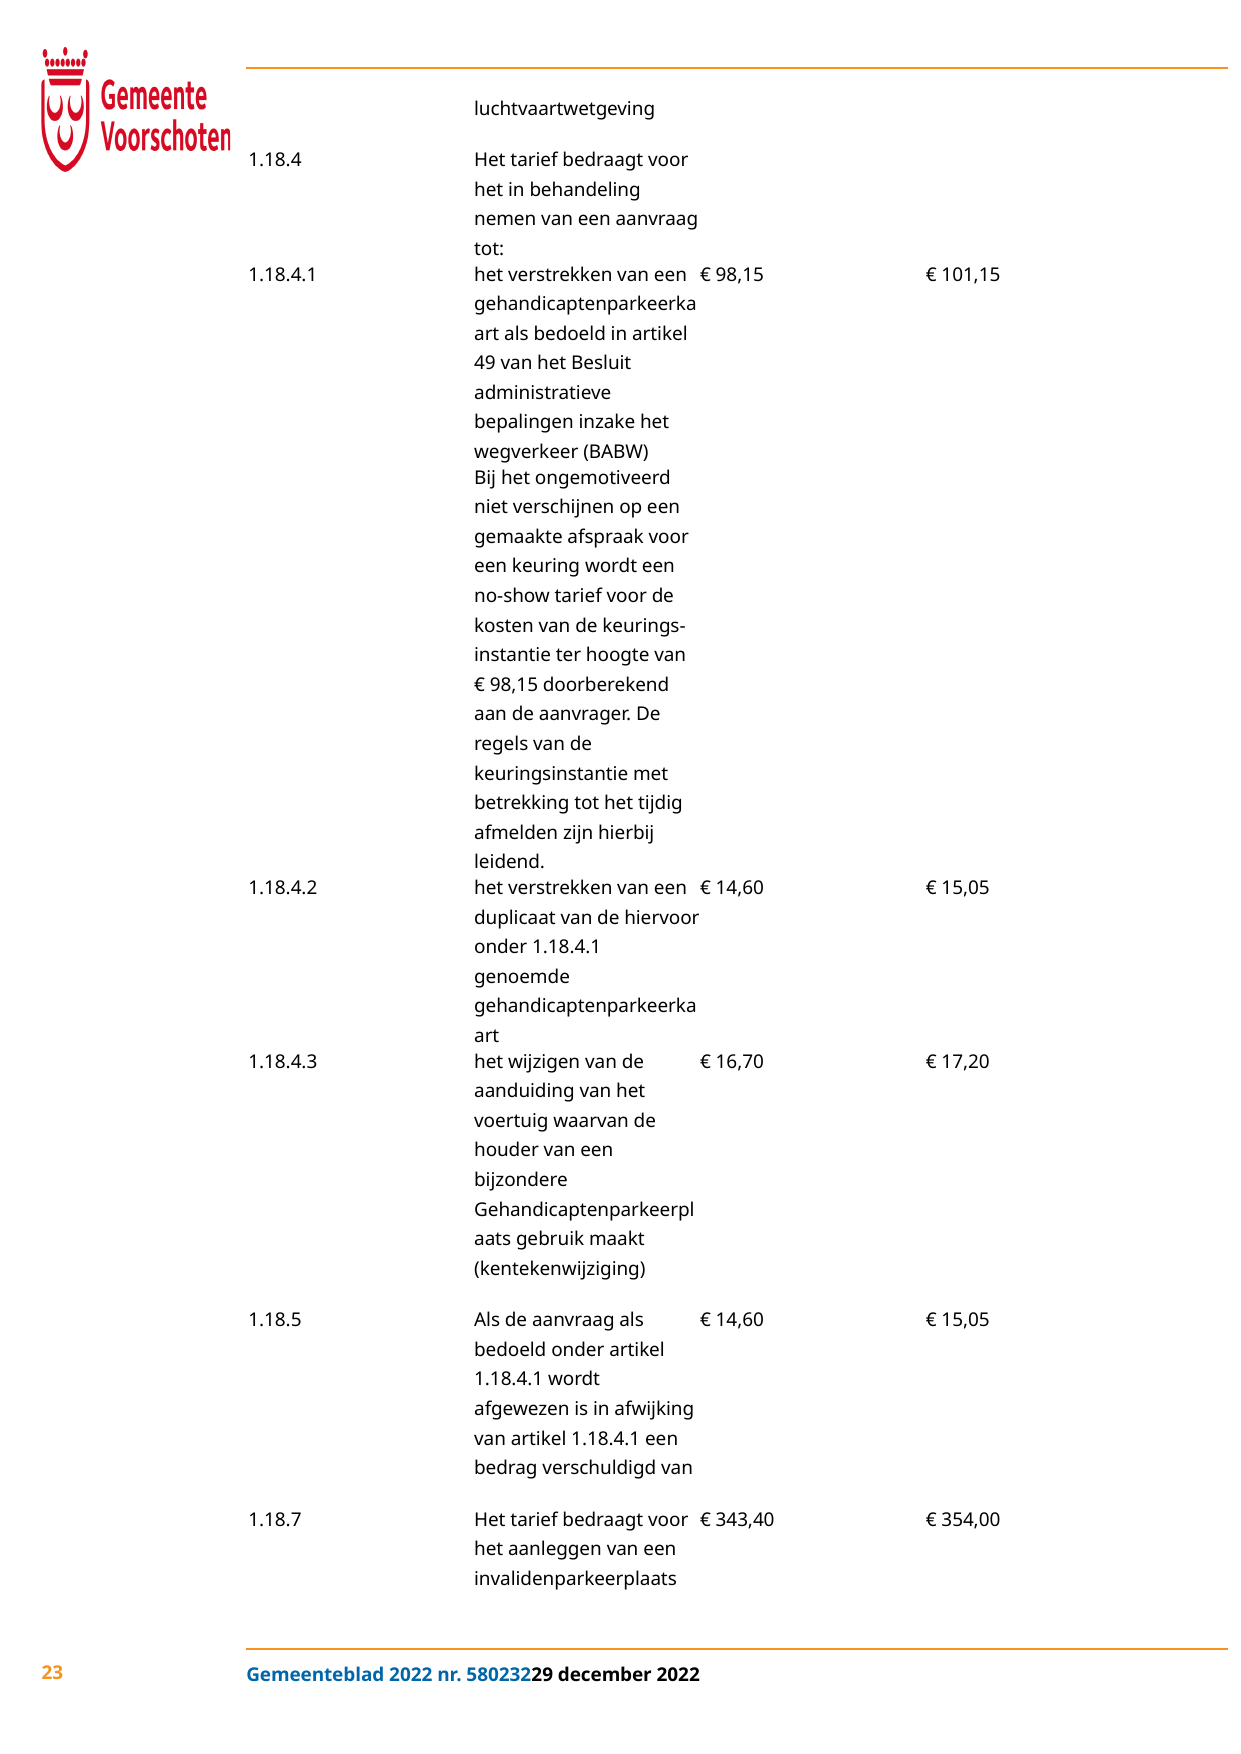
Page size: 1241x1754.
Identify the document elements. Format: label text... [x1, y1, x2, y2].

table_cell 1.18.4.2 [248, 874, 474, 1048]
table_cell [926, 121, 1152, 146]
table_cell [474, 121, 700, 146]
table_cell [700, 1281, 926, 1306]
table_cell € 16,70 [700, 1048, 926, 1281]
table_cell [248, 1281, 474, 1306]
table_cell 1.18.4.3 [248, 1048, 474, 1281]
table_cell [926, 95, 1152, 121]
table_cell € 17,20 [926, 1048, 1152, 1281]
table_cell [700, 464, 926, 874]
table_cell Het tarief bedraagt voor het aanleggen van een invalidenparkeerplaats [474, 1506, 700, 1591]
table_cell 1.18.4.1 [248, 261, 474, 464]
table_cell 1.18.5 [248, 1306, 474, 1480]
table_cell Bij het ongemotiveerd niet verschijnen op een gemaakte afspraak voor een keuring wordt een no-show tarief voor de kosten van de keurings-instantie ter hoogte van € 98,15 doorberekend aan de aanvrager. De regels van de keuringsinstantie met betrekking tot het tijdig afmelden zijn hierbij leidend. [474, 464, 700, 874]
picture [41, 47, 231, 172]
table_cell het verstrekken van een duplicaat van de hiervoor onder 1.18.4.1 genoemde gehandicaptenparkeerkaart [474, 874, 700, 1048]
table_cell [700, 95, 926, 121]
table_cell [248, 464, 474, 874]
table_cell [926, 1281, 1152, 1306]
table_cell € 98,15 [700, 261, 926, 464]
table_cell € 14,60 [700, 874, 926, 1048]
table_cell € 14,60 [700, 1306, 926, 1480]
table_cell € 354,00 [926, 1506, 1152, 1591]
table_cell € 15,05 [926, 874, 1152, 1048]
table_cell Als de aanvraag als bedoeld onder artikel 1.18.4.1 wordt afgewezen is in afwijking van artikel 1.18.4.1 een bedrag verschuldigd van [474, 1306, 700, 1480]
table_cell luchtvaartwetgeving [474, 95, 700, 121]
table_cell 1.18.4 [248, 146, 474, 261]
table_cell [700, 121, 926, 146]
table_cell [248, 1480, 474, 1506]
table_cell [700, 1480, 926, 1506]
table_cell het wijzigen van de aanduiding van het voertuig waarvan de houder van een bijzondere Gehandicaptenparkeerplaats gebruik maakt (kentekenwijziging) [474, 1048, 700, 1281]
table_cell het verstrekken van een gehandicaptenparkeerkaart als bedoeld in artikel 49 van het Besluit administratieve bepalingen inzake het wegverkeer (BABW) [474, 261, 700, 464]
table_cell [474, 1281, 700, 1306]
table_cell € 343,40 [700, 1506, 926, 1591]
table_cell [926, 464, 1152, 874]
table_cell 1.18.7 [248, 1506, 474, 1591]
table_cell [474, 1480, 700, 1506]
table_cell Het tarief bedraagt voor het in behandeling nemen van een aanvraag tot: [474, 146, 700, 261]
table_cell € 15,05 [926, 1306, 1152, 1480]
table_cell [926, 1480, 1152, 1506]
table_cell [926, 146, 1152, 261]
table_cell € 101,15 [926, 261, 1152, 464]
table_cell [700, 146, 926, 261]
table_cell [248, 121, 474, 146]
table_cell [248, 95, 474, 121]
